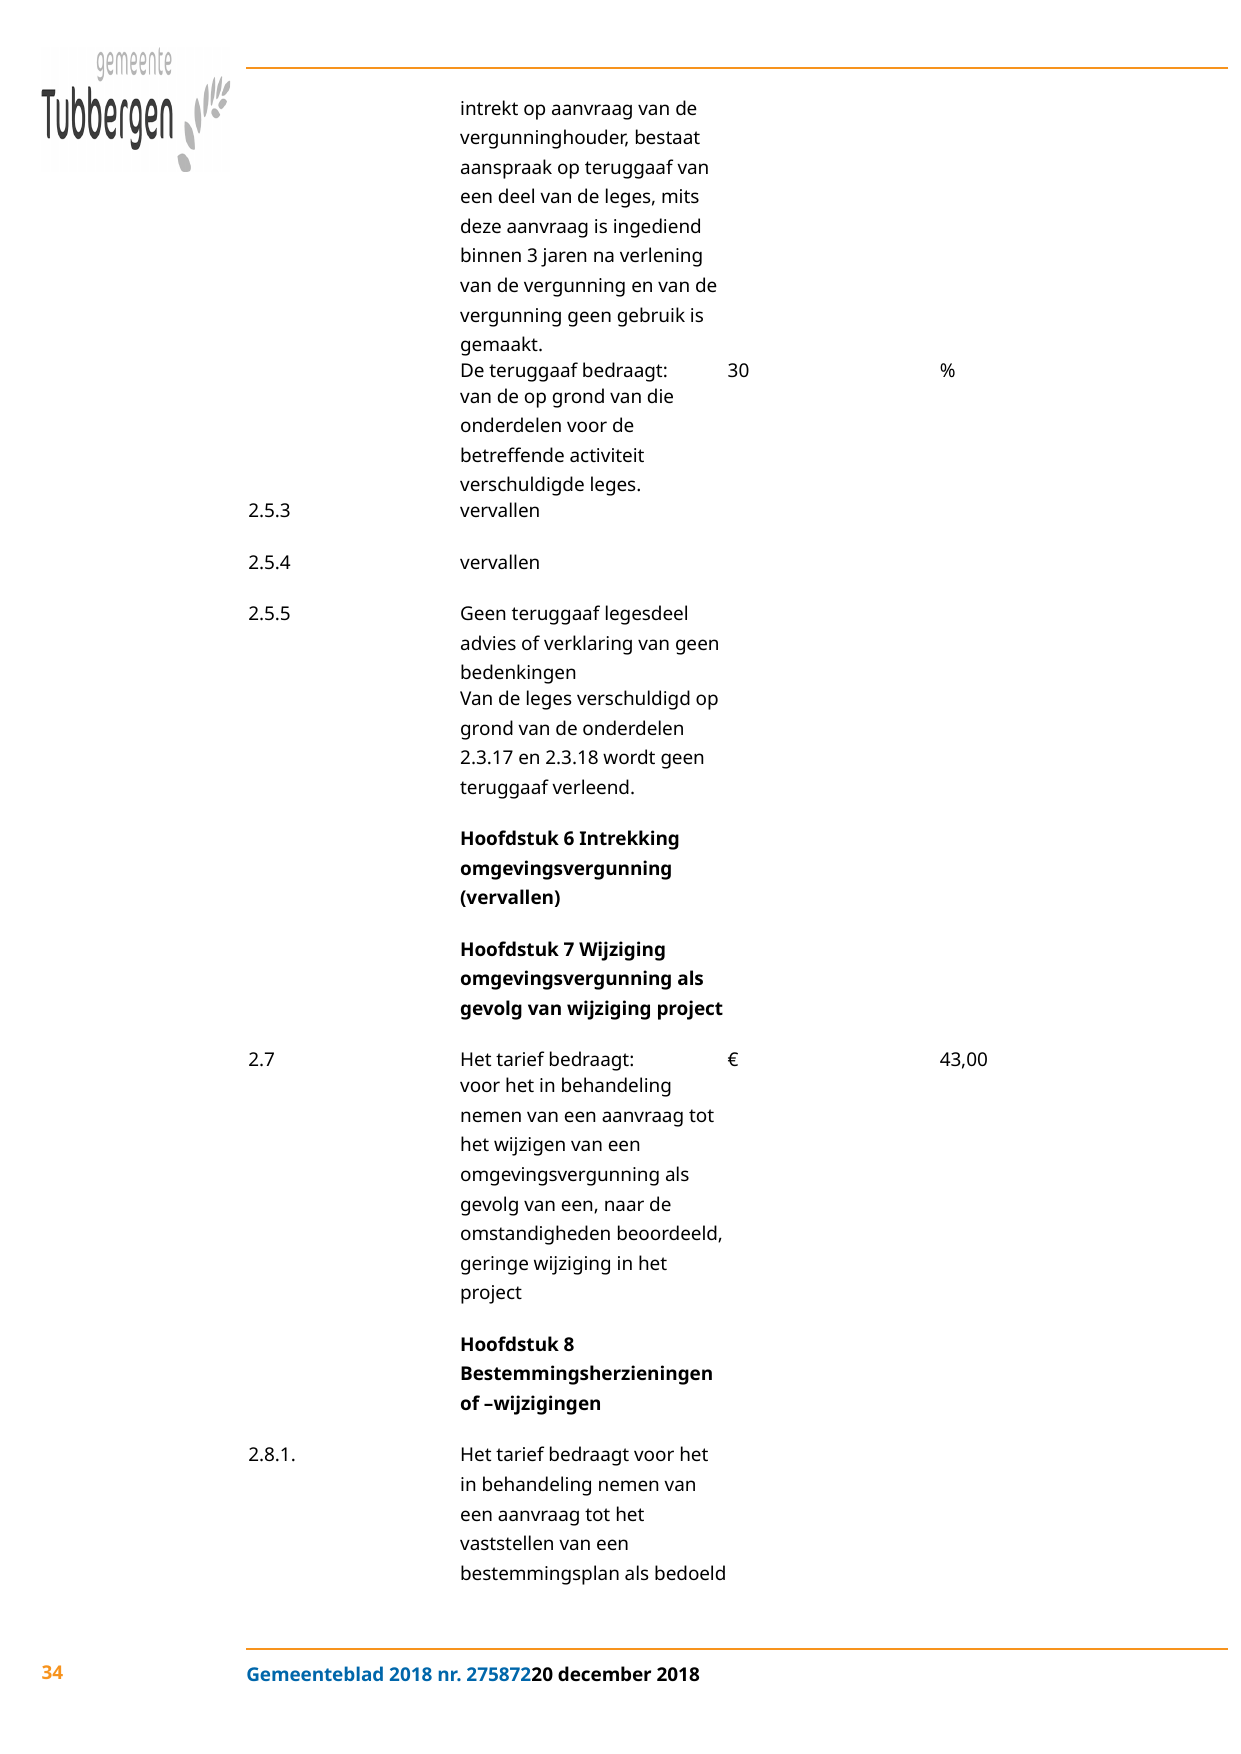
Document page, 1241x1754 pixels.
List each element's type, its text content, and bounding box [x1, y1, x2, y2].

table_cell [940, 600, 1152, 685]
table_cell [460, 1021, 727, 1047]
picture [41, 47, 231, 172]
table_cell [248, 1073, 460, 1305]
table_cell [940, 1305, 1152, 1331]
table_cell % [940, 357, 1152, 383]
table_cell [248, 1021, 460, 1047]
table_cell [728, 498, 939, 523]
table_cell [728, 1331, 939, 1416]
table_cell [460, 523, 727, 549]
table_cell [728, 910, 939, 936]
table_cell [248, 685, 460, 800]
table_cell [940, 549, 1152, 574]
table_cell [460, 1416, 727, 1442]
table_cell [940, 383, 1152, 497]
table_cell [248, 1416, 460, 1442]
table_cell [728, 549, 939, 574]
table_cell [248, 357, 460, 383]
table_cell [728, 600, 939, 685]
table_cell [248, 800, 460, 825]
table_cell [460, 575, 727, 600]
table_cell [728, 95, 939, 357]
table_cell [728, 1305, 939, 1331]
table_cell [460, 800, 727, 825]
table_cell [940, 685, 1152, 800]
table_cell intrekt op aanvraag van de vergunninghouder, bestaat aanspraak op teruggaaf van een deel van de leges, mits deze aanvraag is ingediend binnen 3 jaren na verlening van de vergunning en van de vergunning geen gebruik is gemaakt. [460, 95, 727, 357]
table_cell 2.8.1. [248, 1442, 460, 1586]
table_cell [248, 936, 460, 1021]
table_cell [248, 1331, 460, 1416]
table_cell [940, 1331, 1152, 1416]
table_cell [248, 575, 460, 600]
table_cell [248, 825, 460, 910]
table_cell Het tarief bedraagt: [460, 1047, 727, 1072]
table_cell [940, 1073, 1152, 1305]
table_cell [940, 936, 1152, 1021]
table_cell [728, 936, 939, 1021]
table_cell Geen teruggaaf legesdeel advies of verklaring van geen bedenkingen [460, 600, 727, 685]
table_cell 30 [728, 357, 939, 383]
table_cell vervallen [460, 549, 727, 574]
table_cell 2.5.4 [248, 549, 460, 574]
table_cell [728, 1073, 939, 1305]
table_cell [940, 800, 1152, 825]
table_cell [940, 523, 1152, 549]
table_cell Van de leges verschuldigd op grond van de onderdelen 2.3.17 en 2.3.18 wordt geen teruggaaf verleend. [460, 685, 727, 800]
table_cell [248, 1305, 460, 1331]
table_cell [460, 1305, 727, 1331]
table_cell Hoofdstuk 8 Bestemmingsherzieningen of –wijzigingen [460, 1331, 727, 1416]
table_cell [728, 1416, 939, 1442]
table_cell [940, 910, 1152, 936]
table_cell [940, 1021, 1152, 1047]
table_cell [728, 1442, 939, 1586]
table_cell € [728, 1047, 939, 1072]
table_cell Het tarief bedraagt voor het in behandeling nemen van een aanvraag tot het vaststellen van een bestemmingsplan als bedoeld [460, 1442, 727, 1586]
table_cell 2.5.5 [248, 600, 460, 685]
table_cell [728, 575, 939, 600]
table_cell voor het in behandeling nemen van een aanvraag tot het wijzigen van een omgevingsvergunning als gevolg van een, naar de omstandigheden beoordeeld, geringe wijziging in het project [460, 1073, 727, 1305]
table_cell 2.5.3 [248, 498, 460, 523]
table_cell [940, 575, 1152, 600]
table_cell [248, 383, 460, 497]
table_cell [728, 523, 939, 549]
table_cell 2.7 [248, 1047, 460, 1072]
table_cell van de op grond van die onderdelen voor de betreffende activiteit verschuldigde leges. [460, 383, 727, 497]
table_cell [940, 95, 1152, 357]
table_cell [728, 800, 939, 825]
table_cell Hoofdstuk 7 Wijziging omgevingsvergunning als gevolg van wijziging project [460, 936, 727, 1021]
table_cell [940, 825, 1152, 910]
table_cell [460, 910, 727, 936]
table_cell [728, 383, 939, 497]
table_cell 43,00 [940, 1047, 1152, 1072]
table_cell [728, 825, 939, 910]
table_cell [728, 1021, 939, 1047]
table_cell [248, 523, 460, 549]
table_cell [728, 685, 939, 800]
table_cell [248, 910, 460, 936]
table_cell [940, 1416, 1152, 1442]
table_cell [248, 95, 460, 357]
table_cell [940, 498, 1152, 523]
table_cell vervallen [460, 498, 727, 523]
table_cell De teruggaaf bedraagt: [460, 357, 727, 383]
table_cell [940, 1442, 1152, 1586]
table_cell Hoofdstuk 6 Intrekking omgevingsvergunning (vervallen) [460, 825, 727, 910]
